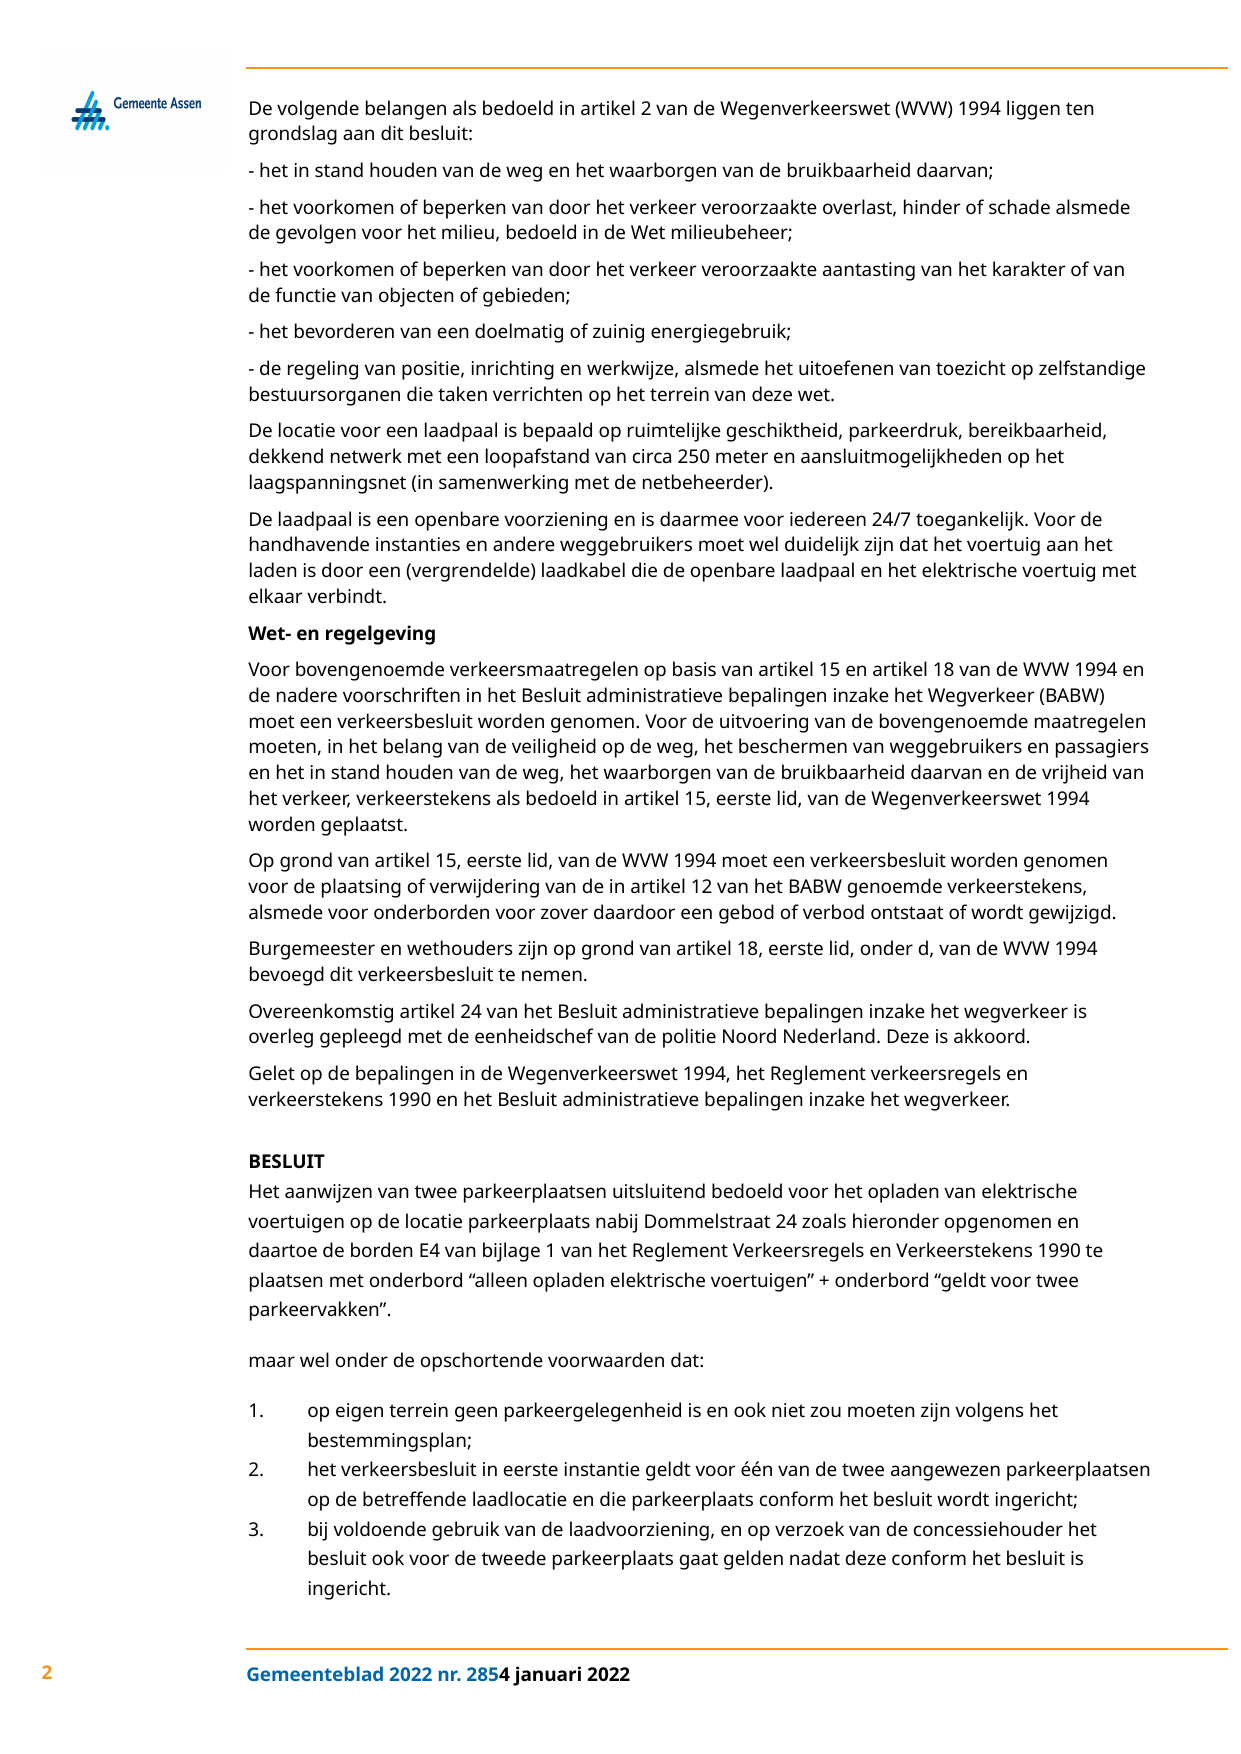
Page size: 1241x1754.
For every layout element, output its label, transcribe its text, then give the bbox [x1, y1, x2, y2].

text - de regeling van positie, inrichting en werkwijze, alsmede het uitoefenen van toezicht op zelfstandige bestuursorganen die taken verrichten op het terrein van deze wet. [248, 355, 1152, 407]
text De volgende belangen als bedoeld in artikel 2 van de Wegenverkeerswet (WVW) 1994 liggen ten grondslag aan dit besluit: [248, 95, 1152, 146]
text - het voorkomen of beperken van door het verkeer veroorzaakte aantasting van het karakter of van de functie van objecten of gebieden; [248, 256, 1152, 308]
picture [41, 47, 231, 172]
text Overeenkomstig artikel 24 van het Besluit administratieve bepalingen inzake het wegverkeer is overleg gepleegd met de eenheidschef van de politie Noord Nederland. Deze is akkoord. [248, 998, 1152, 1049]
text - het bevorderen van een doelmatig of zuinig energiegebruik; [248, 319, 1152, 344]
list het verkeersbesluit in eerste instantie geldt voor één van de twee aangewezen parkeerplaatsen op de betreffende laadlocatie en die parkeerplaats conform het besluit wordt ingericht; [248, 1457, 1152, 1512]
text De locatie voor een laadpaal is bepaald op ruimtelijke geschiktheid, parkeerdruk, bereikbaarheid, dekkend netwerk met een loopafstand van circa 250 meter en aansluitmogelijkheden op het laagspanningsnet (in samenwerking met de netbeheerder). [248, 418, 1152, 495]
text Gelet op de bepalingen in de Wegenverkeerswet 1994, het Reglement verkeersregels en verkeerstekens 1990 en het Besluit administratieve bepalingen inzake het wegverkeer. [248, 1060, 1152, 1112]
text Op grond van artikel 15, eerste lid, van de WVW 1994 moet een verkeersbesluit worden genomen voor de plaatsing of verwijdering van de in artikel 12 van het BABW genoemde verkeerstekens, alsmede voor onderborden voor zover daardoor een gebod of verbod ontstaat of wordt gewijzigd. [248, 847, 1152, 924]
text BESLUIT [248, 1149, 1152, 1174]
list bij voldoende gebruik van de laadvoorziening, en op verzoek van de concessiehouder het besluit ook voor de tweede parkeerplaats gaat gelden nadat deze conform het besluit is ingericht. [248, 1516, 1152, 1601]
text - het in stand houden van de weg en het waarborgen van de bruikbaarheid daarvan; [248, 157, 1152, 183]
text Burgemeester en wethouders zijn op grond van artikel 18, eerste lid, onder d, van de WVW 1994 bevoegd dit verkeersbesluit te nemen. [248, 936, 1152, 987]
text maar wel onder de opschortende voorwaarden dat: [248, 1347, 1152, 1373]
text Wet- en regelgeving [248, 620, 1152, 645]
list op eigen terrein geen parkeergelegenheid is en ook niet zou moeten zijn volgens het bestemmingsplan; [248, 1397, 1152, 1453]
text Voor bovengenoemde verkeersmaatregelen op basis van artikel 15 en artikel 18 van de WVW 1994 en de nadere voorschriften in het Besluit administratieve bepalingen inzake het Wegverkeer (BABW) moet een verkeersbesluit worden genomen. Voor de uitvoering van de bovengenoemde maatregelen moeten, in het belang van de veiligheid op de weg, het beschermen van weggebruikers en passagiers en het in stand houden van de weg, het waarborgen van de bruikbaarheid daarvan en de vrijheid van het verkeer, verkeerstekens als bedoeld in artikel 15, eerste lid, van de Wegenverkeerswet 1994 worden geplaatst. [248, 656, 1152, 836]
text Het aanwijzen van twee parkeerplaatsen uitsluitend bedoeld voor het opladen van elektrische voertuigen op de locatie parkeerplaats nabij Dommelstraat 24 zoals hieronder opgenomen en daartoe de borden E4 van bijlage 1 van het Reglement Verkeersregels en Verkeerstekens 1990 te plaatsen met onderbord “alleen opladen elektrische voertuigen” + onderbord “geldt voor twee parkeervakken”. [248, 1178, 1152, 1322]
text De laadpaal is een openbare voorziening en is daarmee voor iedereen 24/7 toegankelijk. Voor de handhavende instanties en andere weggebruikers moet wel duidelijk zijn dat het voertuig aan het laden is door een (vergrendelde) laadkabel die de openbare laadpaal en het elektrische voertuig met elkaar verbindt. [248, 506, 1152, 609]
text - het voorkomen of beperken van door het verkeer veroorzaakte overlast, hinder of schade alsmede de gevolgen voor het milieu, bedoeld in de Wet milieubeheer; [248, 194, 1152, 245]
